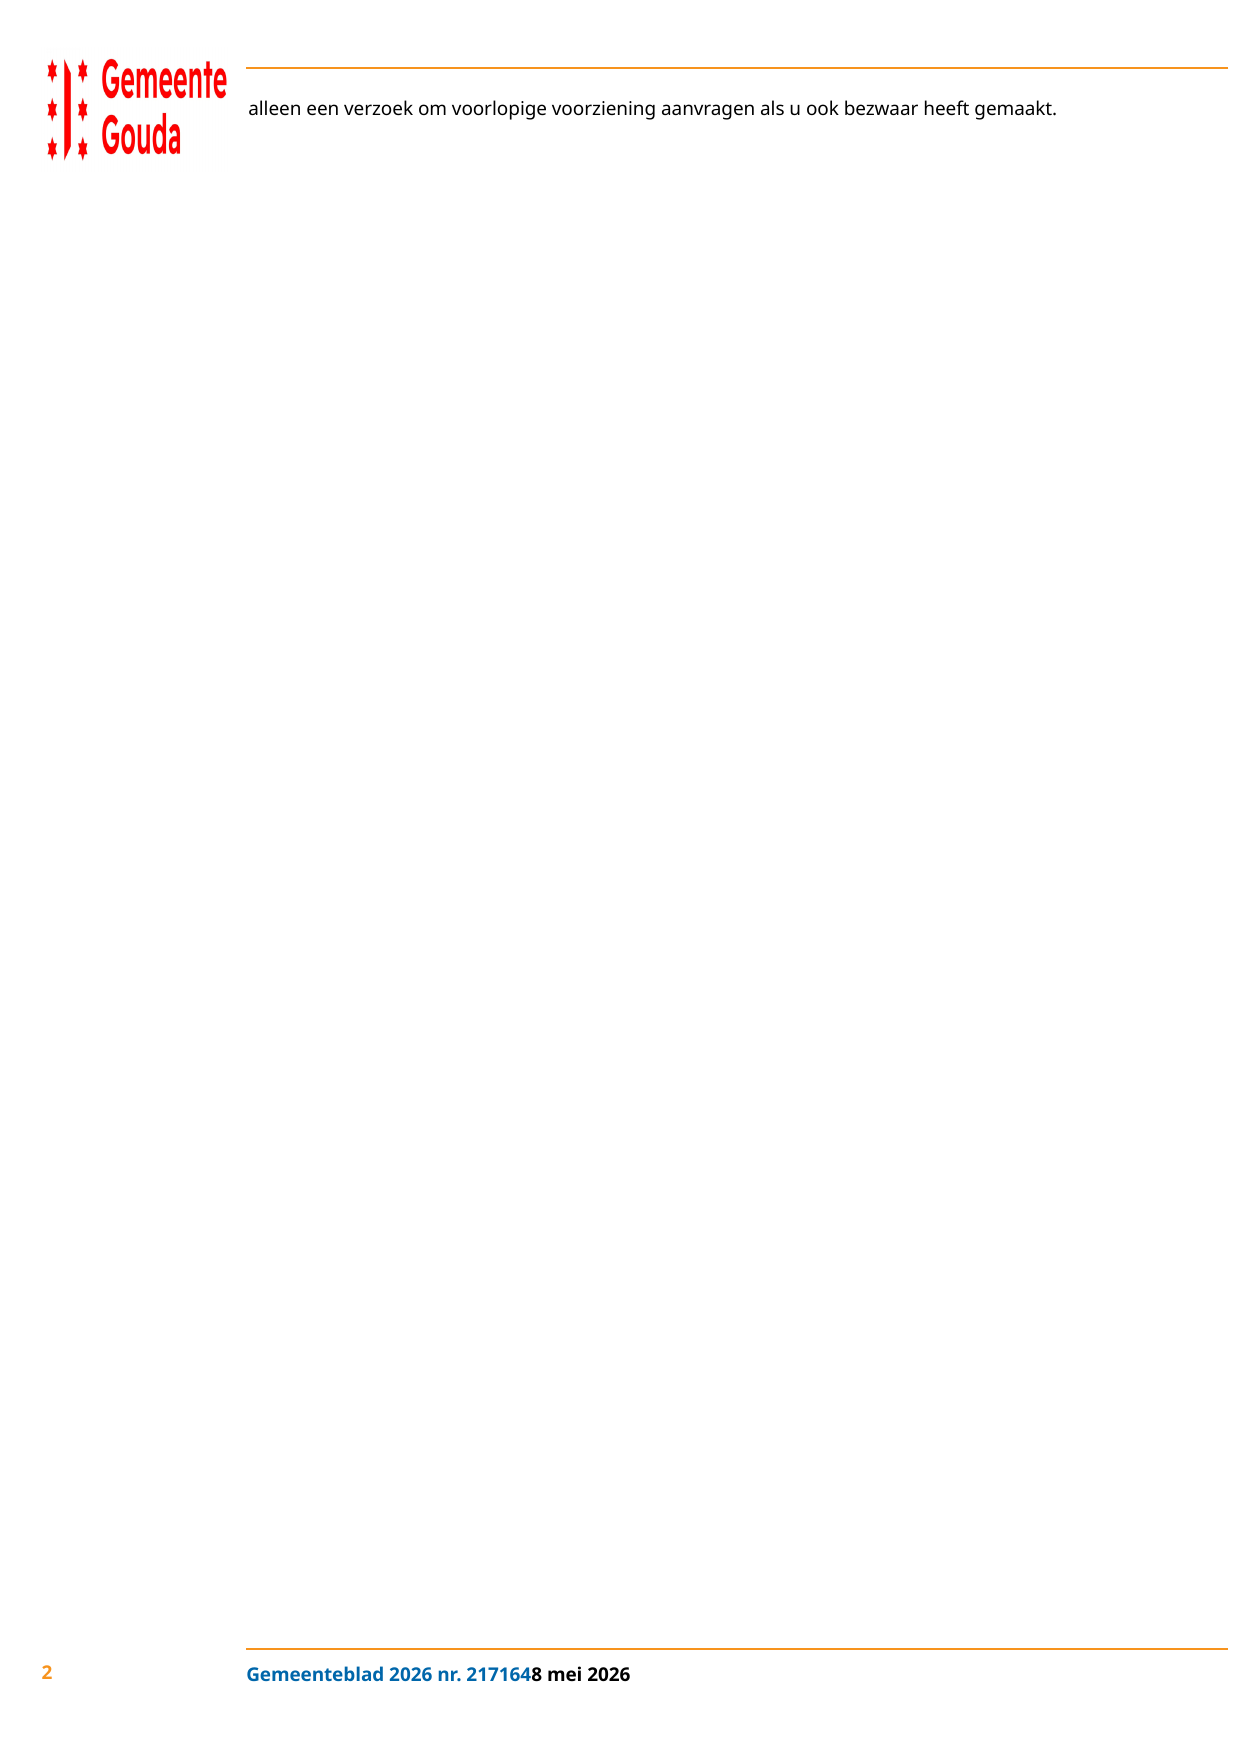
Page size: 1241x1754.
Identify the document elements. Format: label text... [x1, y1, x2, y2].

text alleen een verzoek om voorlopige voorziening aanvragen als u ook bezwaar heeft gemaakt. [248, 95, 1152, 121]
picture [41, 47, 231, 172]
